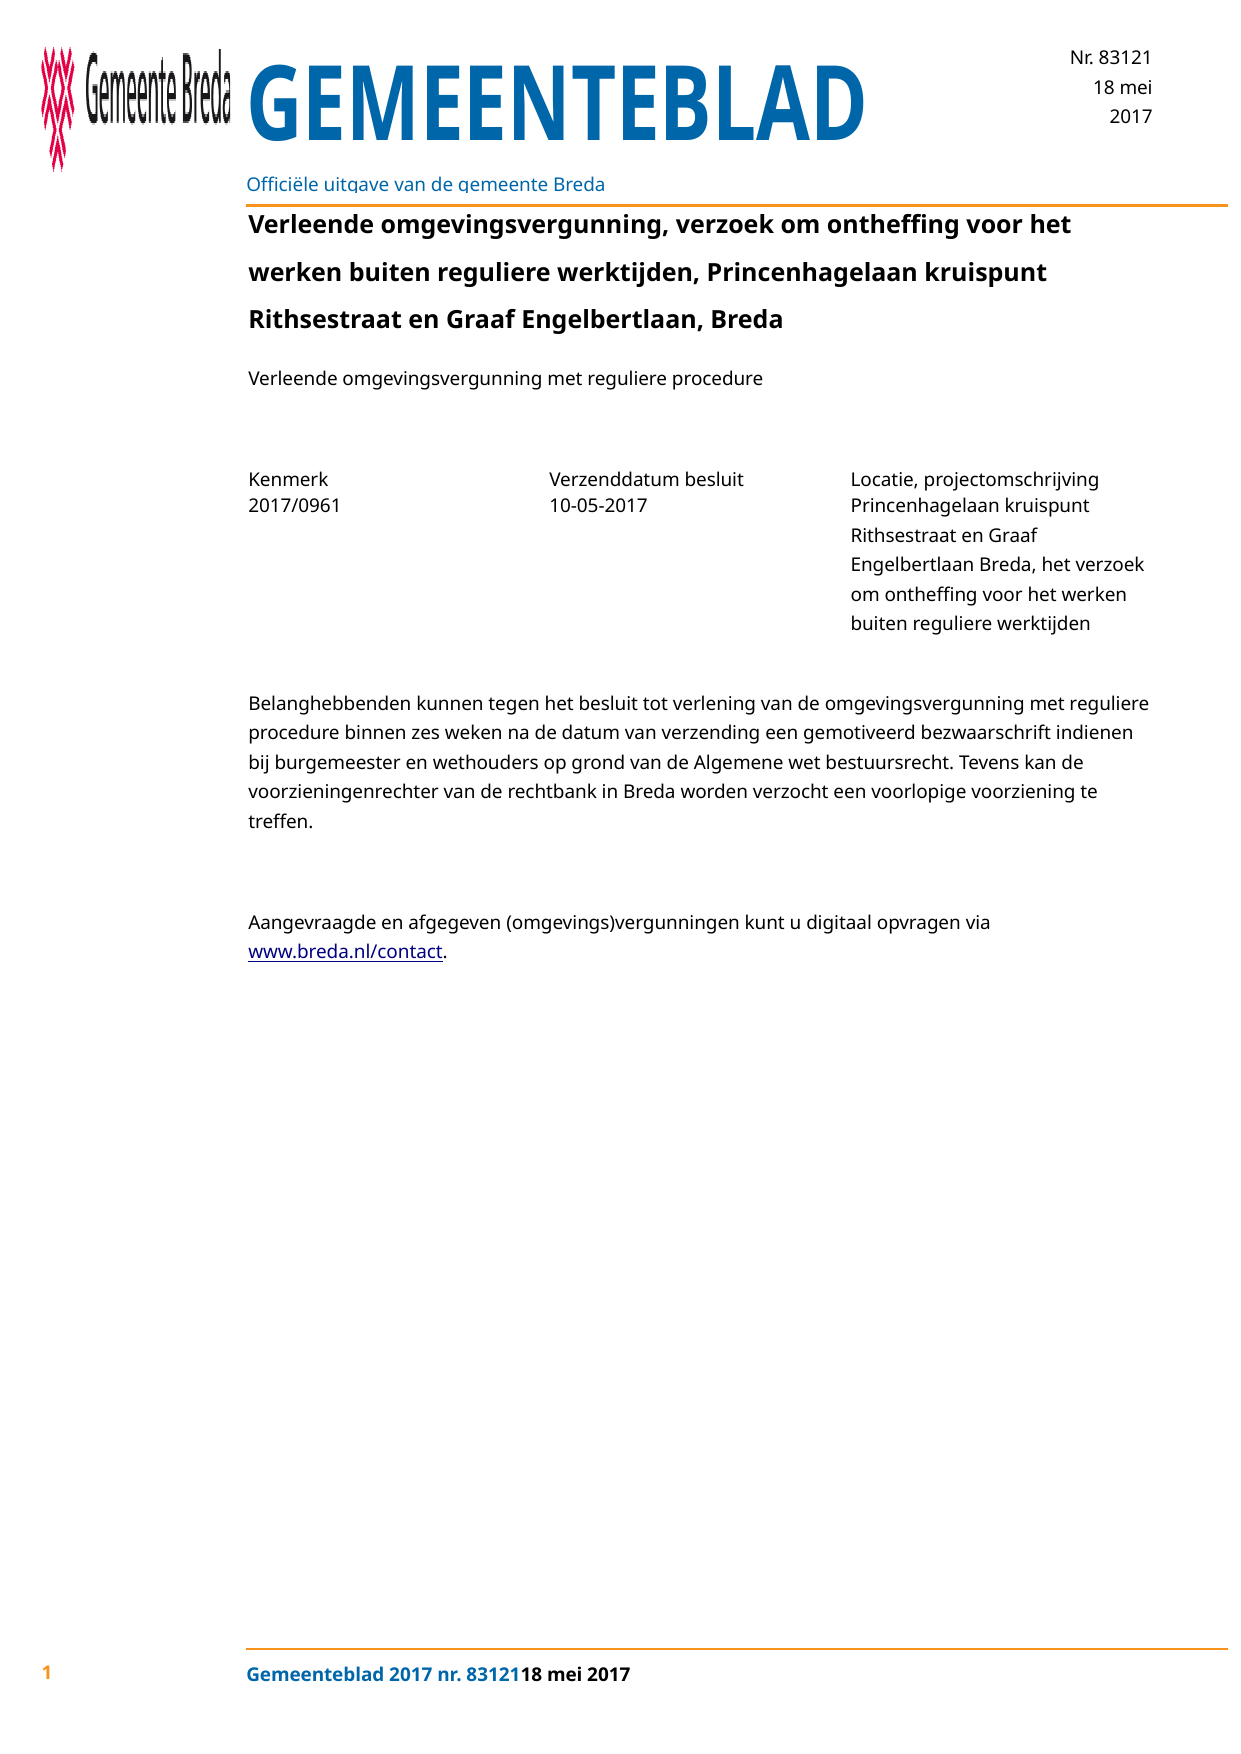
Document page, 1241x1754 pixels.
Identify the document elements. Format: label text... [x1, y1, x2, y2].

table_cell Princenhagelaan kruispunt Rithsestraat en Graaf Engelbertlaan Breda, het verzoek om ontheffing voor het werken buiten reguliere werktijden [850, 492, 1152, 636]
picture [41, 47, 231, 172]
table_header Verzenddatum besluit [549, 466, 850, 492]
table_cell 10-05-2017 [549, 492, 850, 636]
text Verleende omgevingsvergunning met reguliere procedure [248, 366, 1152, 391]
text Aangevraagde en afgegeven (omgevings)vergunningen kunt u digitaal opvragen via www.breda.nl/contact. [248, 909, 1152, 964]
text Belanghebbenden kunnen tegen het besluit tot verlening van de omgevingsvergunning met reguliere procedure binnen zes weken na de datum van verzending een gemotiveerd bezwaarschrift indienen bij burgemeester en wethouders op grond van de Algemene wet bestuursrecht. Tevens kan de voorzieningenrechter van de rechtbank in Breda worden verzocht een voorlopige voorziening te treffen. [248, 690, 1152, 834]
table_header Locatie, projectomschrijving [850, 466, 1152, 492]
text Verleende omgevingsvergunning, verzoek om ontheffing voor het werken buiten reguliere werktijden, Princenhagelaan kruispunt Rithsestraat en Graaf Engelbertlaan, Breda [248, 207, 1152, 336]
table_cell 2017/0961 [248, 492, 549, 636]
table_header Kenmerk [248, 466, 549, 492]
